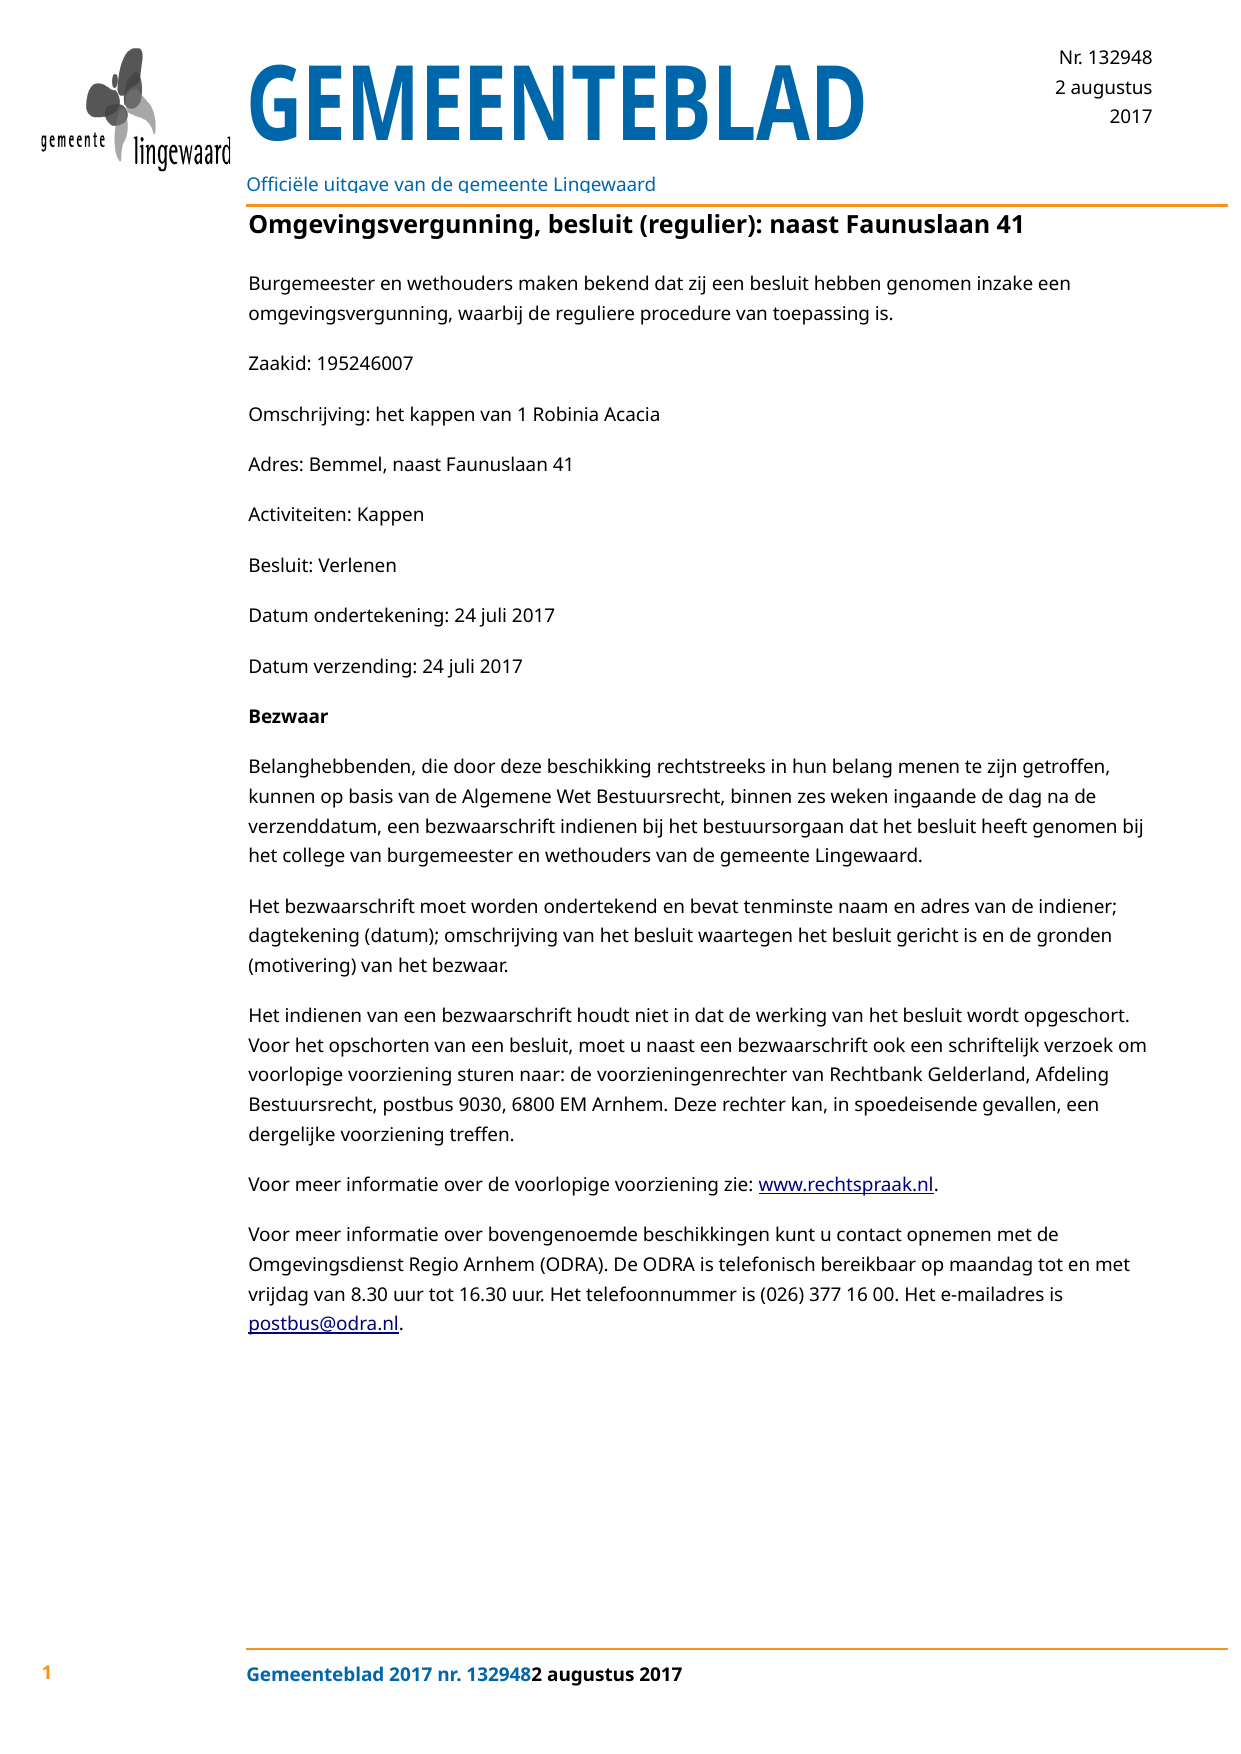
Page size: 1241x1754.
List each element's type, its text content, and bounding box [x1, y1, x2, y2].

picture [41, 47, 231, 172]
text Voor meer informatie over bovengenoemde beschikkingen kunt u contact opnemen met de Omgevingsdienst Regio Arnhem (ODRA). De ODRA is telefonisch bereikbaar op maandag tot en met vrijdag van 8.30 uur tot 16.30 uur. Het telefoonnummer is (026) 377 16 00. Het e-mailadres is postbus@odra.nl. [248, 1222, 1152, 1336]
text Belanghebbenden, die door deze beschikking rechtstreeks in hun belang menen te zijn getroffen, kunnen op basis van de Algemene Wet Bestuursrecht, binnen zes weken ingaande de dag na de verzenddatum, een bezwaarschrift indienen bij het bestuursorgaan dat het besluit heeft genomen bij het college van burgemeester en wethouders van de gemeente Lingewaard. [248, 754, 1152, 868]
text Burgemeester en wethouders maken bekend dat zij een besluit hebben genomen inzake een omgevingsvergunning, waarbij de reguliere procedure van toepassing is. [248, 270, 1152, 326]
text Adres: Bemmel, naast Faunuslaan 41 [248, 451, 1152, 477]
text Datum verzending: 24 juli 2017 [248, 653, 1152, 678]
text Datum ondertekening: 24 juli 2017 [248, 602, 1152, 628]
text Besluit: Verlenen [248, 552, 1152, 578]
text Omschrijving: het kappen van 1 Robinia Acacia [248, 401, 1152, 426]
text Omgevingsvergunning, besluit (regulier): naast Faunuslaan 41 [248, 207, 1152, 241]
text Activiteiten: Kappen [248, 502, 1152, 527]
text Zaakid: 195246007 [248, 350, 1152, 376]
text Het bezwaarschrift moet worden ondertekend en bevat tenminste naam en adres van de indiener; dagtekening (datum); omschrijving van het besluit waartegen het besluit gericht is en de gronden (motivering) van het bezwaar. [248, 893, 1152, 978]
text Bezwaar [248, 703, 1152, 729]
text Het indienen van een bezwaarschrift houdt niet in dat de werking van het besluit wordt opgeschort. Voor het opschorten van een besluit, moet u naast een bezwaarschrift ook een schriftelijk verzoek om voorlopige voorziening sturen naar: de voorzieningenrechter van Rechtbank Gelderland, Afdeling Bestuursrecht, postbus 9030, 6800 EM Arnhem. Deze rechter kan, in spoedeisende gevallen, een dergelijke voorziening treffen. [248, 1002, 1152, 1146]
text Voor meer informatie over de voorlopige voorziening zie: www.rechtspraak.nl. [248, 1171, 1152, 1197]
